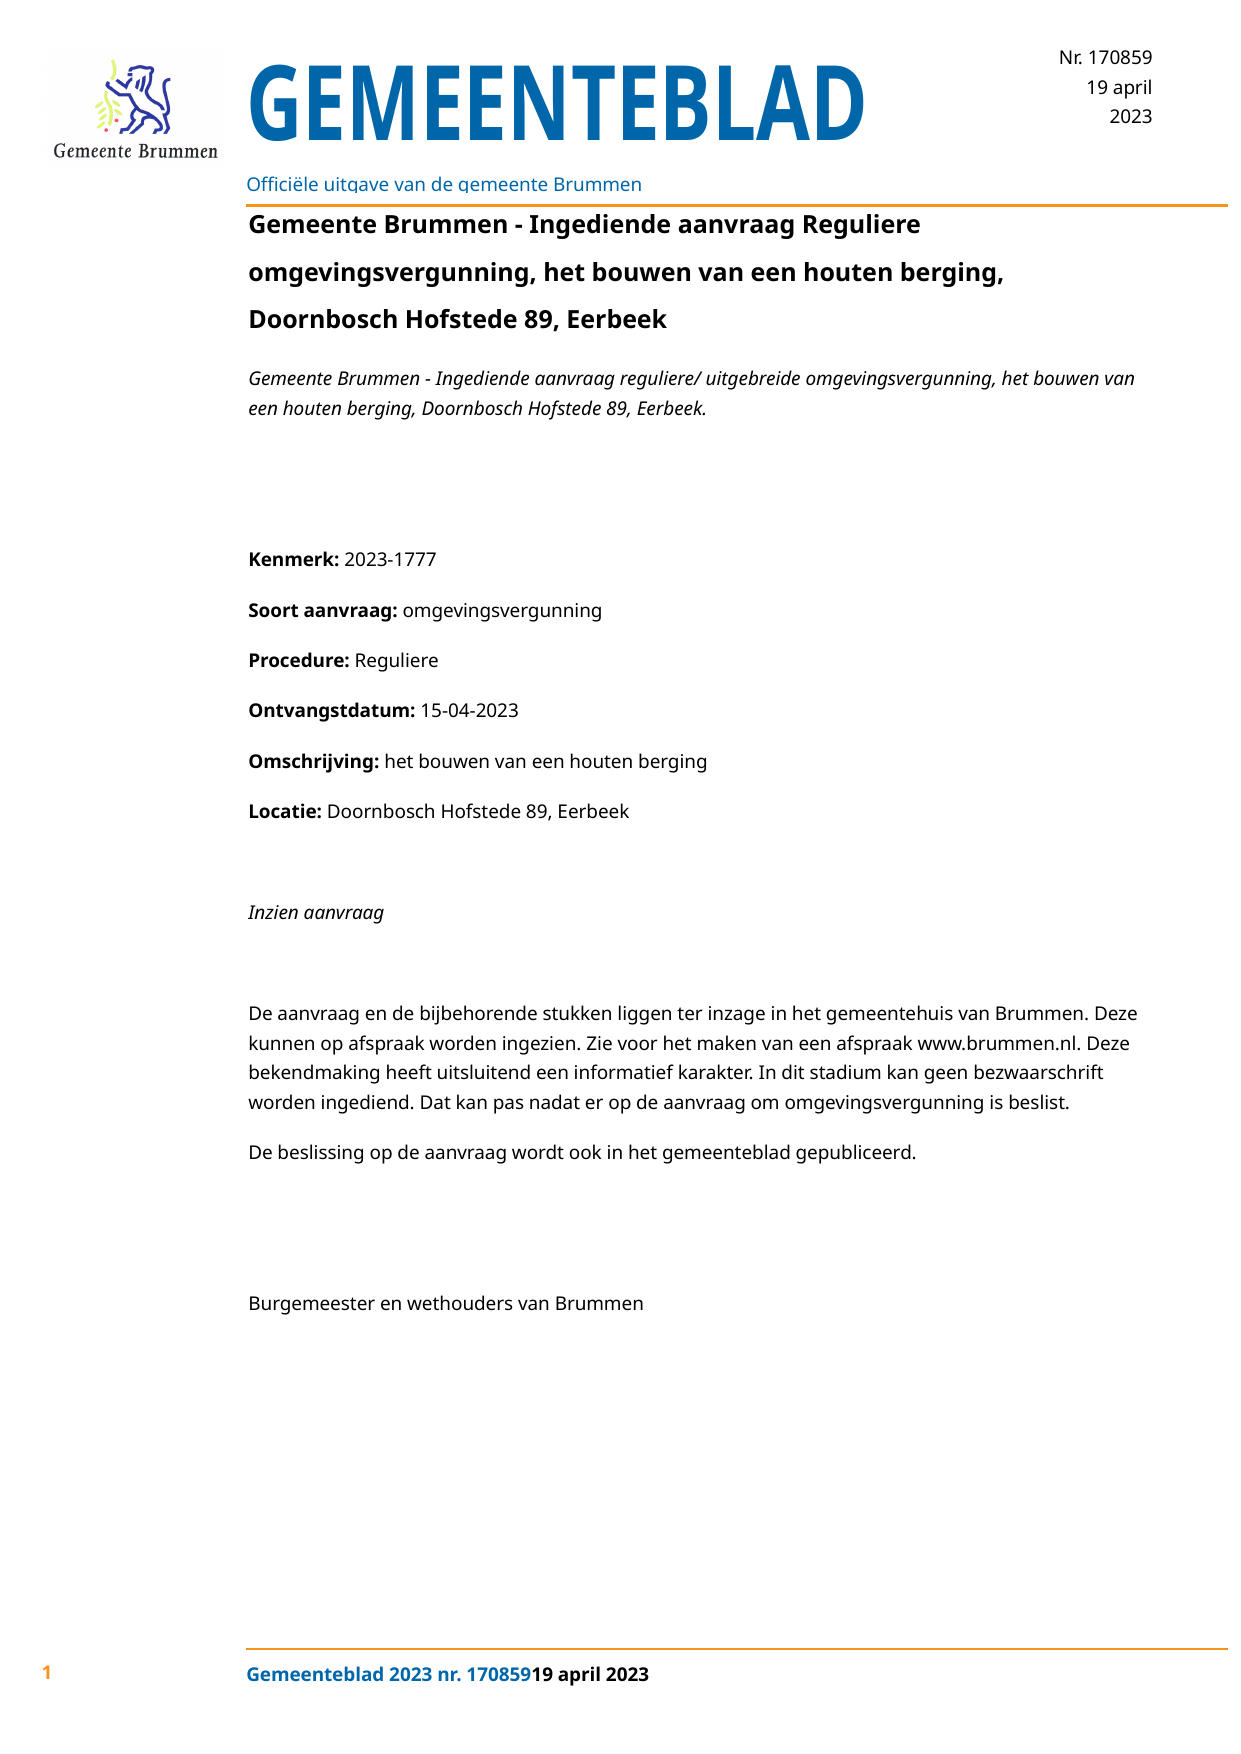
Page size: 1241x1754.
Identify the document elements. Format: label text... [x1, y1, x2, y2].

text Omschrijving: het bouwen van een houten berging [248, 748, 1152, 774]
text De aanvraag en de bijbehorende stukken liggen ter inzage in het gemeentehuis van Brummen. Deze kunnen op afspraak worden ingezien. Zie voor het maken van een afspraak www.brummen.nl. Deze bekendmaking heeft uitsluitend een informatief karakter. In dit stadium kan geen bezwaarschrift worden ingediend. Dat kan pas nadat er op de aanvraag om omgevingsvergunning is beslist. [248, 1000, 1152, 1114]
text Locatie: Doornbosch Hofstede 89, Eerbeek [248, 798, 1152, 824]
text Burgemeester en wethouders van Brummen [248, 1291, 1152, 1316]
picture [41, 47, 231, 172]
text Procedure: Reguliere [248, 647, 1152, 673]
text Kenmerk: 2023-1777 [248, 546, 1152, 572]
text Gemeente Brummen - Ingediende aanvraag reguliere/ uitgebreide omgevingsvergunning, het bouwen van een houten berging, Doornbosch Hofstede 89, Eerbeek. [248, 366, 1152, 421]
text Gemeente Brummen - Ingediende aanvraag Reguliere omgevingsvergunning, het bouwen van een houten berging, Doornbosch Hofstede 89, Eerbeek [248, 207, 1152, 336]
text Ontvangstdatum: 15-04-2023 [248, 698, 1152, 723]
text Inzien aanvraag [248, 899, 1152, 925]
text De beslissing op de aanvraag wordt ook in het gemeenteblad gepubliceerd. [248, 1139, 1152, 1165]
text Soort aanvraag: omgevingsvergunning [248, 597, 1152, 622]
